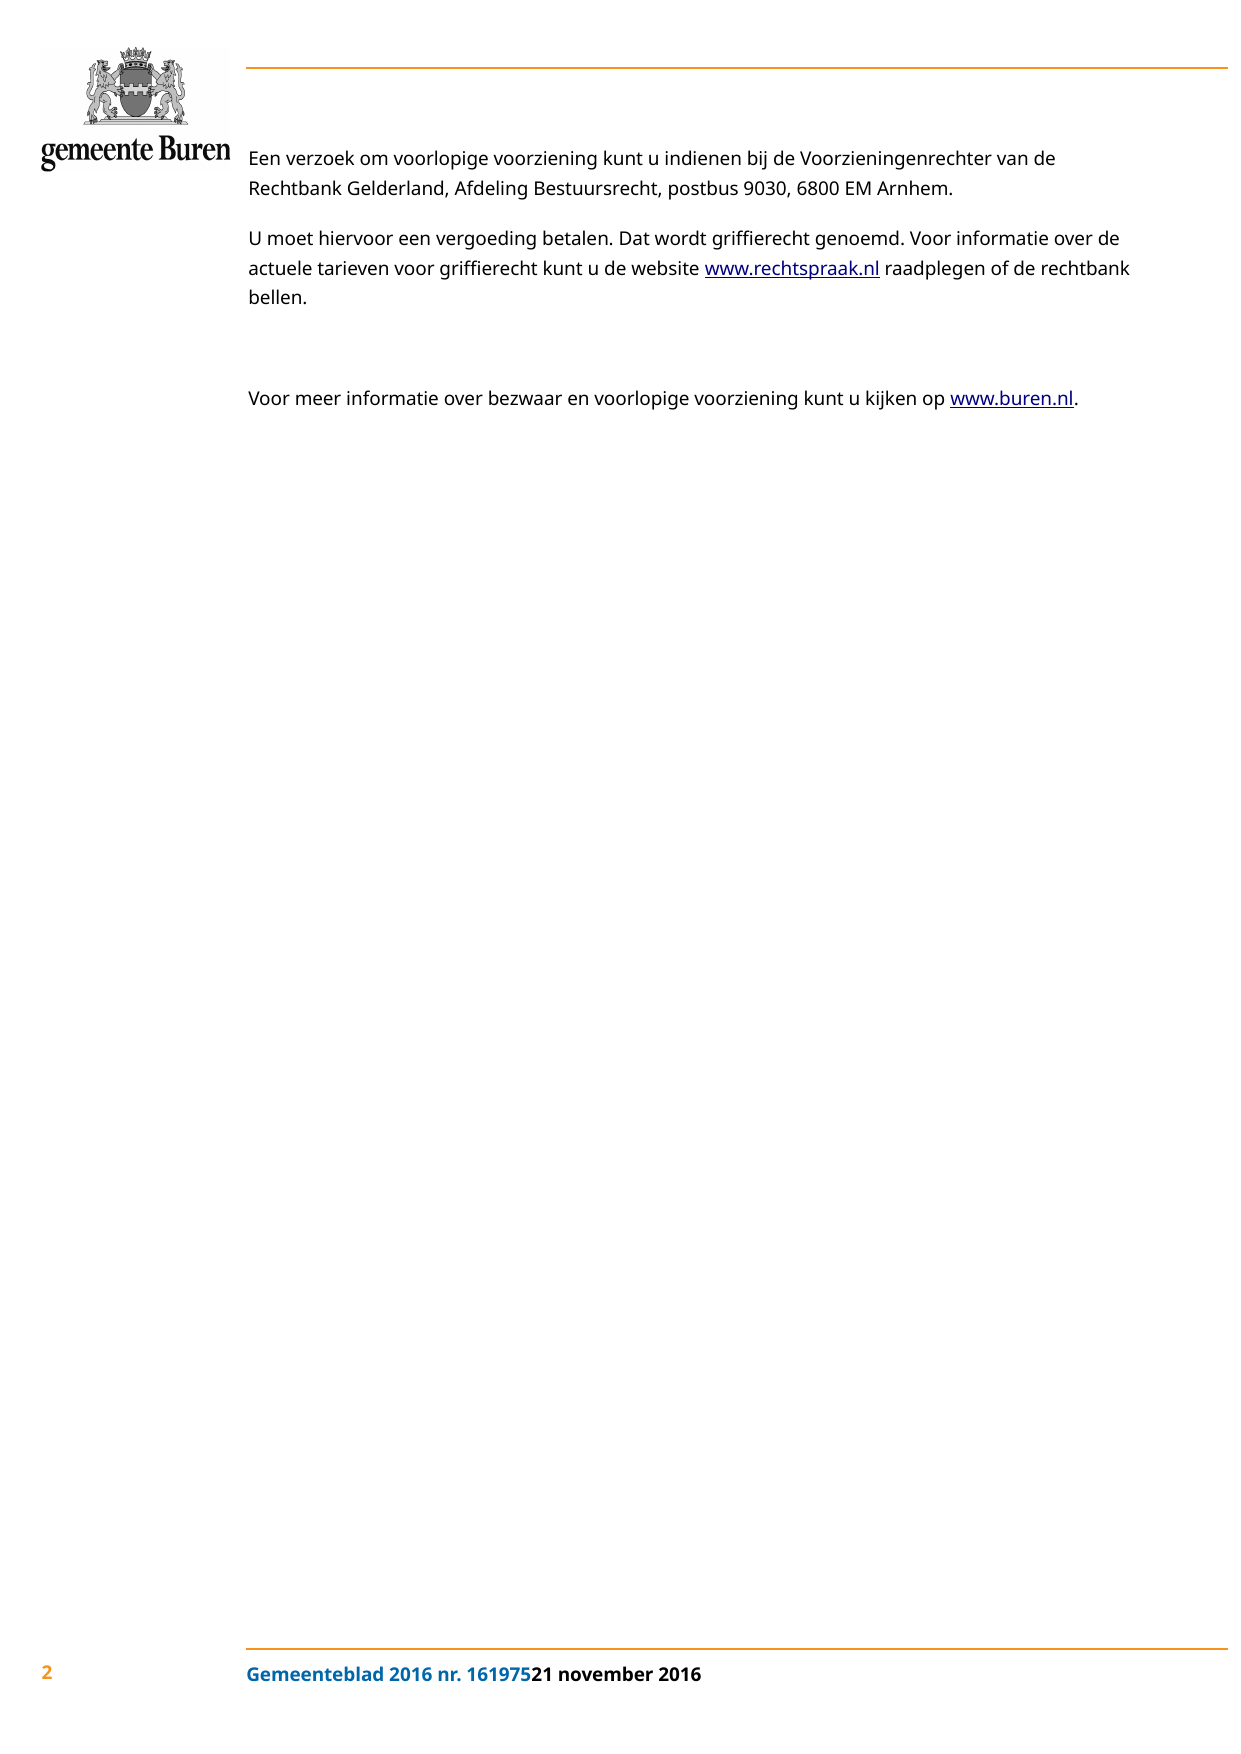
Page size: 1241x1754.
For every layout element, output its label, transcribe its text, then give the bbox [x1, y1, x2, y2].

text Voor meer informatie over bezwaar en voorlopige voorziening kunt u kijken op www.buren.nl. [248, 385, 1152, 411]
text Een verzoek om voorlopige voorziening kunt u indienen bij de Voorzieningenrechter van de Rechtbank Gelderland, Afdeling Bestuursrecht, postbus 9030, 6800 EM Arnhem. [248, 145, 1152, 201]
text U moet hiervoor een vergoeding betalen. Dat wordt griffierecht genoemd. Voor informatie over de actuele tarieven voor griffierecht kunt u de website www.rechtspraak.nl raadplegen of de rechtbank bellen. [248, 225, 1152, 310]
picture [41, 47, 231, 172]
